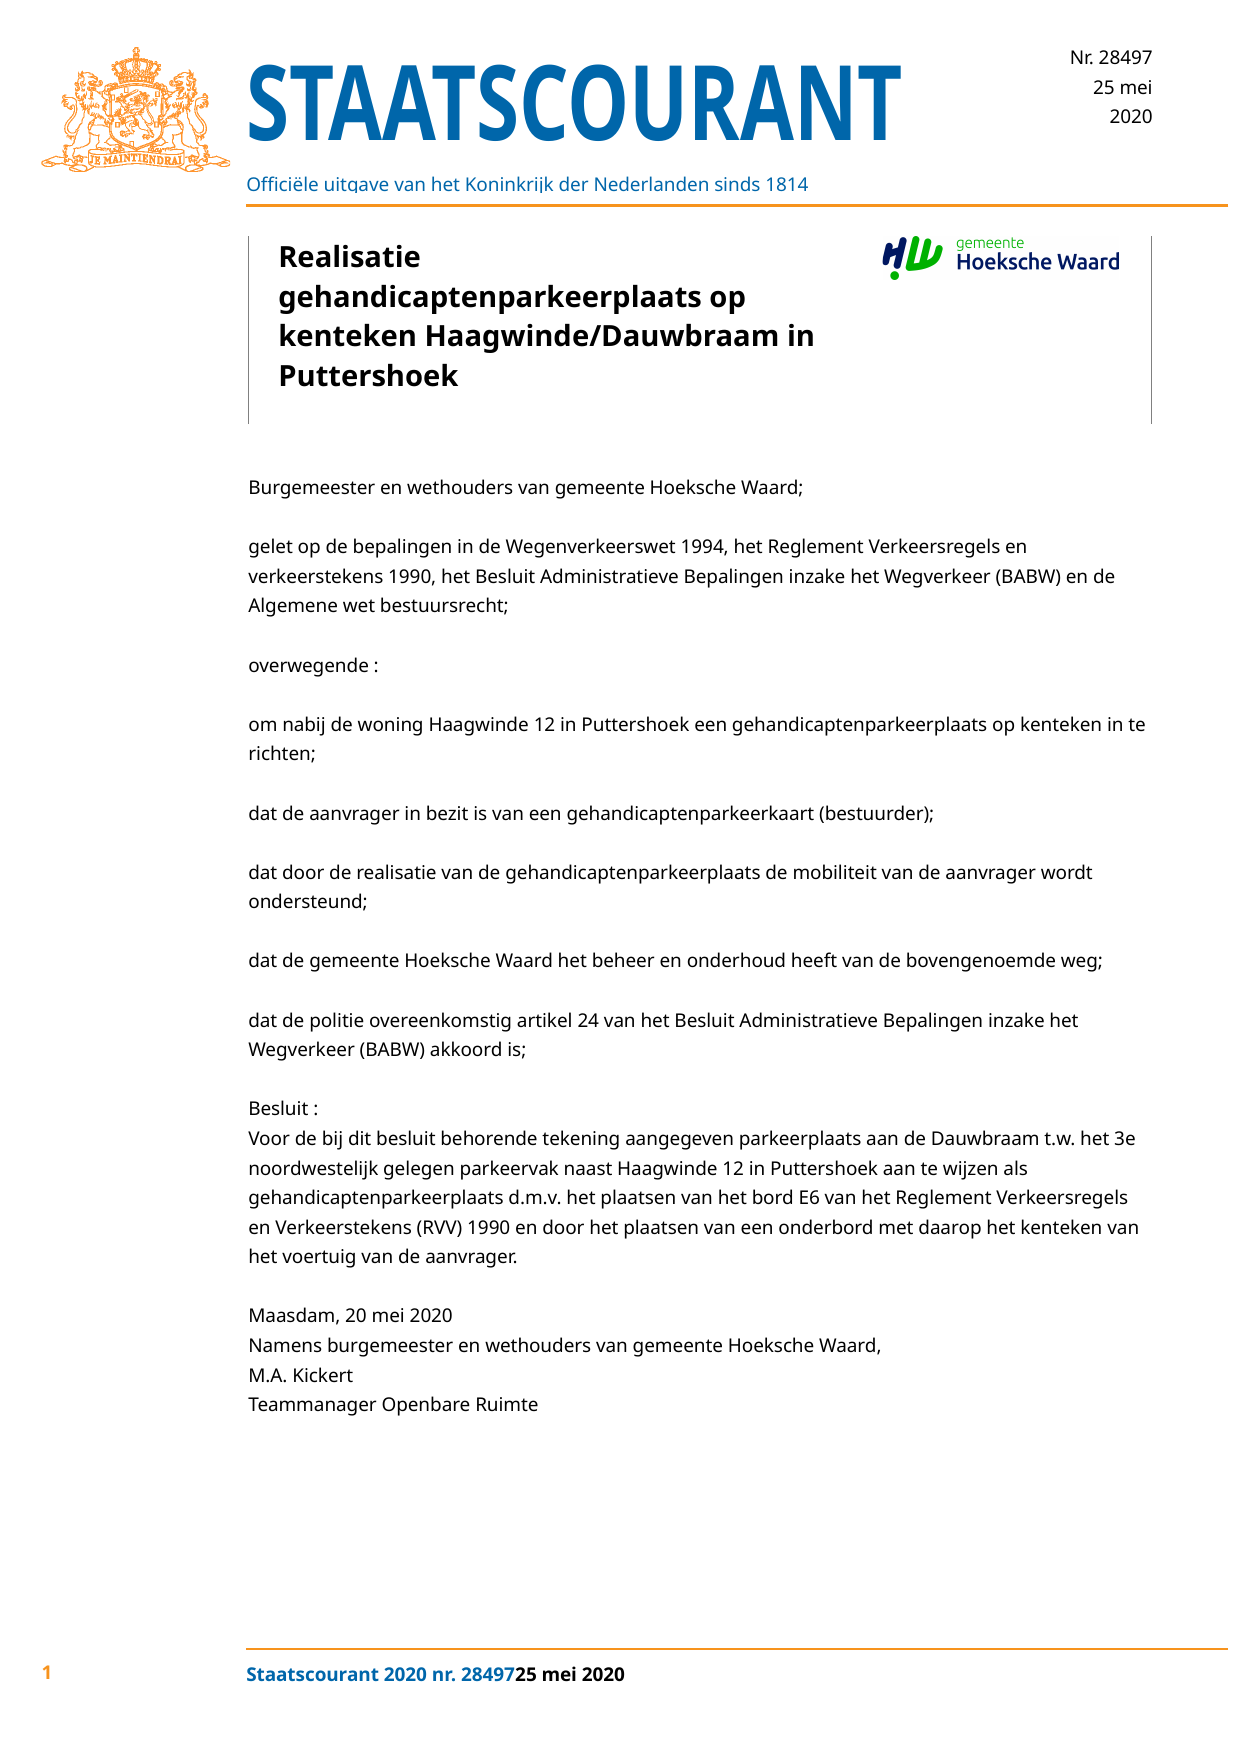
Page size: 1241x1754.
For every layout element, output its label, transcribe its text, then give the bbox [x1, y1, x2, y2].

text dat door de realisatie van de gehandicaptenparkeerplaats de mobiliteit van de aanvrager wordt ondersteund; [248, 859, 1152, 914]
picture [41, 47, 231, 172]
text dat de politie overeenkomstig artikel 24 van het Besluit Administratieve Bepalingen inzake het Wegverkeer (BABW) akkoord is; [248, 1007, 1152, 1062]
text overwegende : [248, 652, 1152, 678]
text Besluit : [248, 1096, 1152, 1121]
text dat de gemeente Hoeksche Waard het beheer en onderhoud heeft van de bovengenoemde weg; [248, 948, 1152, 973]
text Namens burgemeester en wethouders van gemeente Hoeksche Waard, [248, 1332, 1152, 1358]
text Voor de bij dit besluit behorende tekening aangegeven parkeerplaats aan de Dauwbraam t.w. het 3e noordwestelijk gelegen parkeervak naast Haagwinde 12 in Puttershoek aan te wijzen als gehandicaptenparkeerplaats d.m.v. het plaatsen van het bord E6 van het Reglement Verkeersregels en Verkeerstekens (RVV) 1990 en door het plaatsen van een onderbord met daarop het kenteken van het voertuig van de aanvrager. [248, 1125, 1152, 1269]
text Teammanager Openbare Ruimte [248, 1391, 1152, 1417]
text Maasdam, 20 mei 2020 [248, 1303, 1152, 1328]
text gelet op de bepalingen in de Wegenverkeerswet 1994, het Reglement Verkeersregels en verkeerstekens 1990, het Besluit Administratieve Bepalingen inzake het Wegverkeer (BABW) en de Algemene wet bestuursrecht; [248, 533, 1152, 618]
text dat de aanvrager in bezit is van een gehandicaptenparkeerkaart (bestuurder); [248, 800, 1152, 826]
text Burgemeester en wethouders van gemeente Hoeksche Waard; [248, 474, 1152, 500]
table_header Realisatie gehandicaptenparkeerplaats op kenteken Haagwinde/Dauwbraam in Puttershoek [249, 236, 850, 424]
picture [882, 236, 1119, 280]
table_header [850, 236, 1151, 424]
text M.A. Kickert [248, 1362, 1152, 1388]
text om nabij de woning Haagwinde 12 in Puttershoek een gehandicaptenparkeerplaats op kenteken in te richten; [248, 711, 1152, 766]
